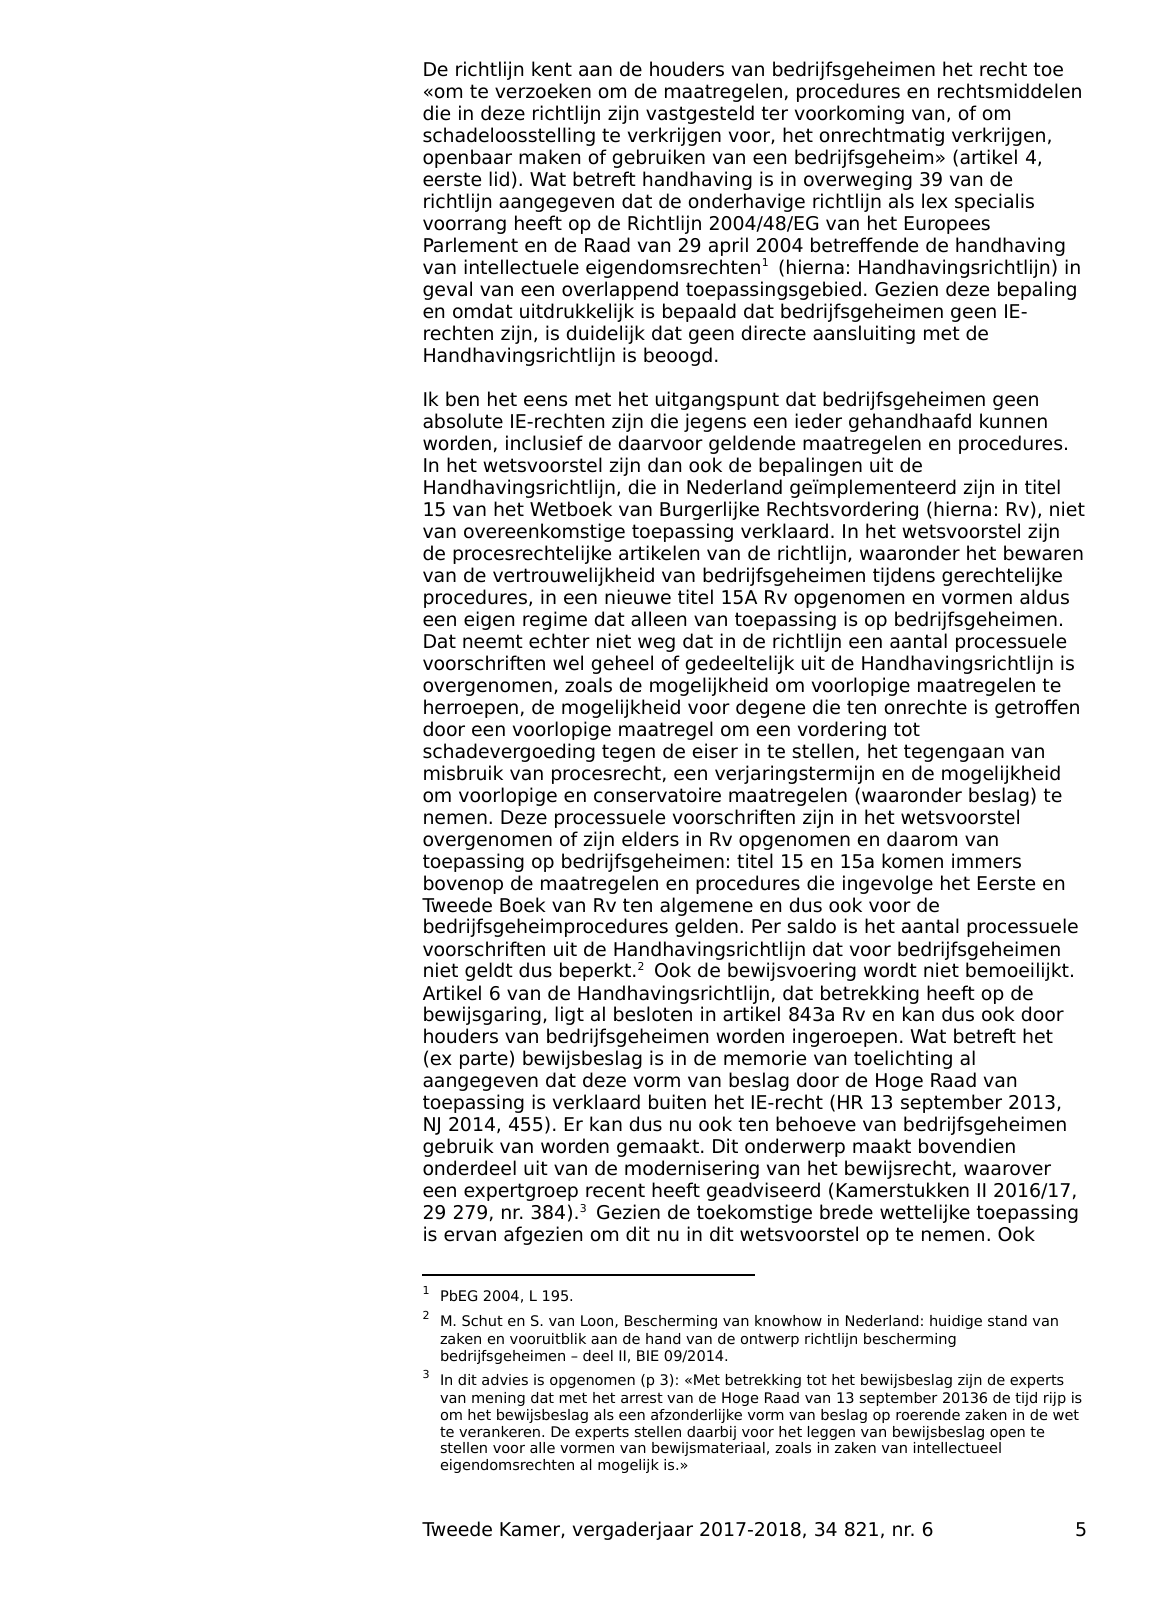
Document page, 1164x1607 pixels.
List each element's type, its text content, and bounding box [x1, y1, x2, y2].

text PbEG 2004, L 195. [422, 1284, 1087, 1306]
text M. Schut en S. van Loon, Bescherming van knowhow in Nederland: huidige stand van zaken en vooruitblik aan de hand van de ontwerp richtlijn bescherming bedrijfsgeheimen – deel II, BIE 09/2014. [422, 1309, 1087, 1365]
text In dit advies is opgenomen (p 3): «Met betrekking tot het bewijsbeslag zijn de experts van mening dat met het arrest van de Hoge Raad van 13 september 20136 de tijd rijp is om het bewijsbeslag als een afzonderlijke vorm van beslag op roerende zaken in de wet te verankeren. De experts stellen daarbij voor het leggen van bewijsbeslag open te stellen voor alle vormen van bewijsmateriaal, zoals in zaken van intellectueel eigendomsrechten al mogelijk is.» [422, 1368, 1087, 1474]
text Ik ben het eens met het uitgangspunt dat bedrijfsgeheimen geen absolute IE-rechten zijn die jegens een ieder gehandhaafd kunnen worden, inclusief de daarvoor geldende maatregelen en procedures. In het wetsvoorstel zijn dan ook de bepalingen uit de Handhavingsrichtlijn, die in Nederland geïmplementeerd zijn in titel 15 van het Wetboek van Burgerlijke Rechtsvordering (hierna: Rv), niet van overeenkomstige toepassing verklaard. In het wetsvoorstel zijn de procesrechtelijke artikelen van de richtlijn, waaronder het bewaren van de vertrouwelijkheid van bedrijfsgeheimen tijdens gerechtelijke procedures, in een nieuwe titel 15A Rv opgenomen en vormen aldus een eigen regime dat alleen van toepassing is op bedrijfsgeheimen. Dat neemt echter niet weg dat in de richtlijn een aantal processuele voorschriften wel geheel of gedeeltelijk uit de Handhavingsrichtlijn is overgenomen, zoals de mogelijkheid om voorlopige maatregelen te herroepen, de mogelijkheid voor degene die ten onrechte is getroffen door een voorlopige maatregel om een vordering tot schadevergoeding tegen de eiser in te stellen, het tegengaan van misbruik van procesrecht, een verjaringstermijn en de mogelijkheid om voorlopige en conservatoire maatregelen (waaronder beslag) te nemen. Deze processuele voorschriften zijn in het wetsvoorstel overgenomen of zijn elders in Rv opgenomen en daarom van toepassing op bedrijfsgeheimen: titel 15 en 15a komen immers bovenop de maatregelen en procedures die ingevolge het Eerste en Tweede Boek van Rv ten algemene en dus ook voor de bedrijfsgeheimprocedures gelden. Per saldo is het aantal processuele voorschriften uit de Handhavingsrichtlijn dat voor bedrijfsgeheimen niet geldt dus beperkt. Ook de bewijsvoering wordt niet bemoeilijkt. Artikel 6 van de Handhavingsrichtlijn, dat betrekking heeft op de bewijsgaring, ligt al besloten in artikel 843a Rv en kan dus ook door houders van bedrijfsgeheimen worden ingeroepen. Wat betreft het (ex parte) bewijsbeslag is in de memorie van toelichting al aangegeven dat deze vorm van beslag door de Hoge Raad van toepassing is verklaard buiten het IE-recht (HR 13 september 2013, NJ 2014, 455). Er kan dus nu ook ten behoeve van bedrijfsgeheimen gebruik van worden gemaakt. Dit onderwerp maakt bovendien onderdeel uit van de modernisering van het bewijsrecht, waarover een expertgroep recent heeft geadviseerd (Kamerstukken II 2016/17, 29 279, nr. 384). Gezien de toekomstige brede wettelijke toepassing is ervan afgezien om dit nu in dit wetsvoorstel op te nemen. Ook [422, 389, 1087, 1246]
text De richtlijn kent aan de houders van bedrijfsgeheimen het recht toe «om te verzoeken om de maatregelen, procedures en rechtsmiddelen die in deze richtlijn zijn vastgesteld ter voorkoming van, of om schadeloosstelling te verkrijgen voor, het onrechtmatig verkrijgen, openbaar maken of gebruiken van een bedrijfsgeheim» (artikel 4, eerste lid). Wat betreft handhaving is in overweging 39 van de richtlijn aangegeven dat de onderhavige richtlijn als lex specialis voorrang heeft op de Richtlijn 2004/48/EG van het Europees Parlement en de Raad van 29 april 2004 betreffende de handhaving van intellectuele eigendomsrechten (hierna: Handhavingsrichtlijn) in geval van een overlappend toepassingsgebied. Gezien deze bepaling en omdat uitdrukkelijk is bepaald dat bedrijfsgeheimen geen IE-rechten zijn, is duidelijk dat geen directe aansluiting met de Handhavingsrichtlijn is beoogd. [422, 59, 1087, 367]
